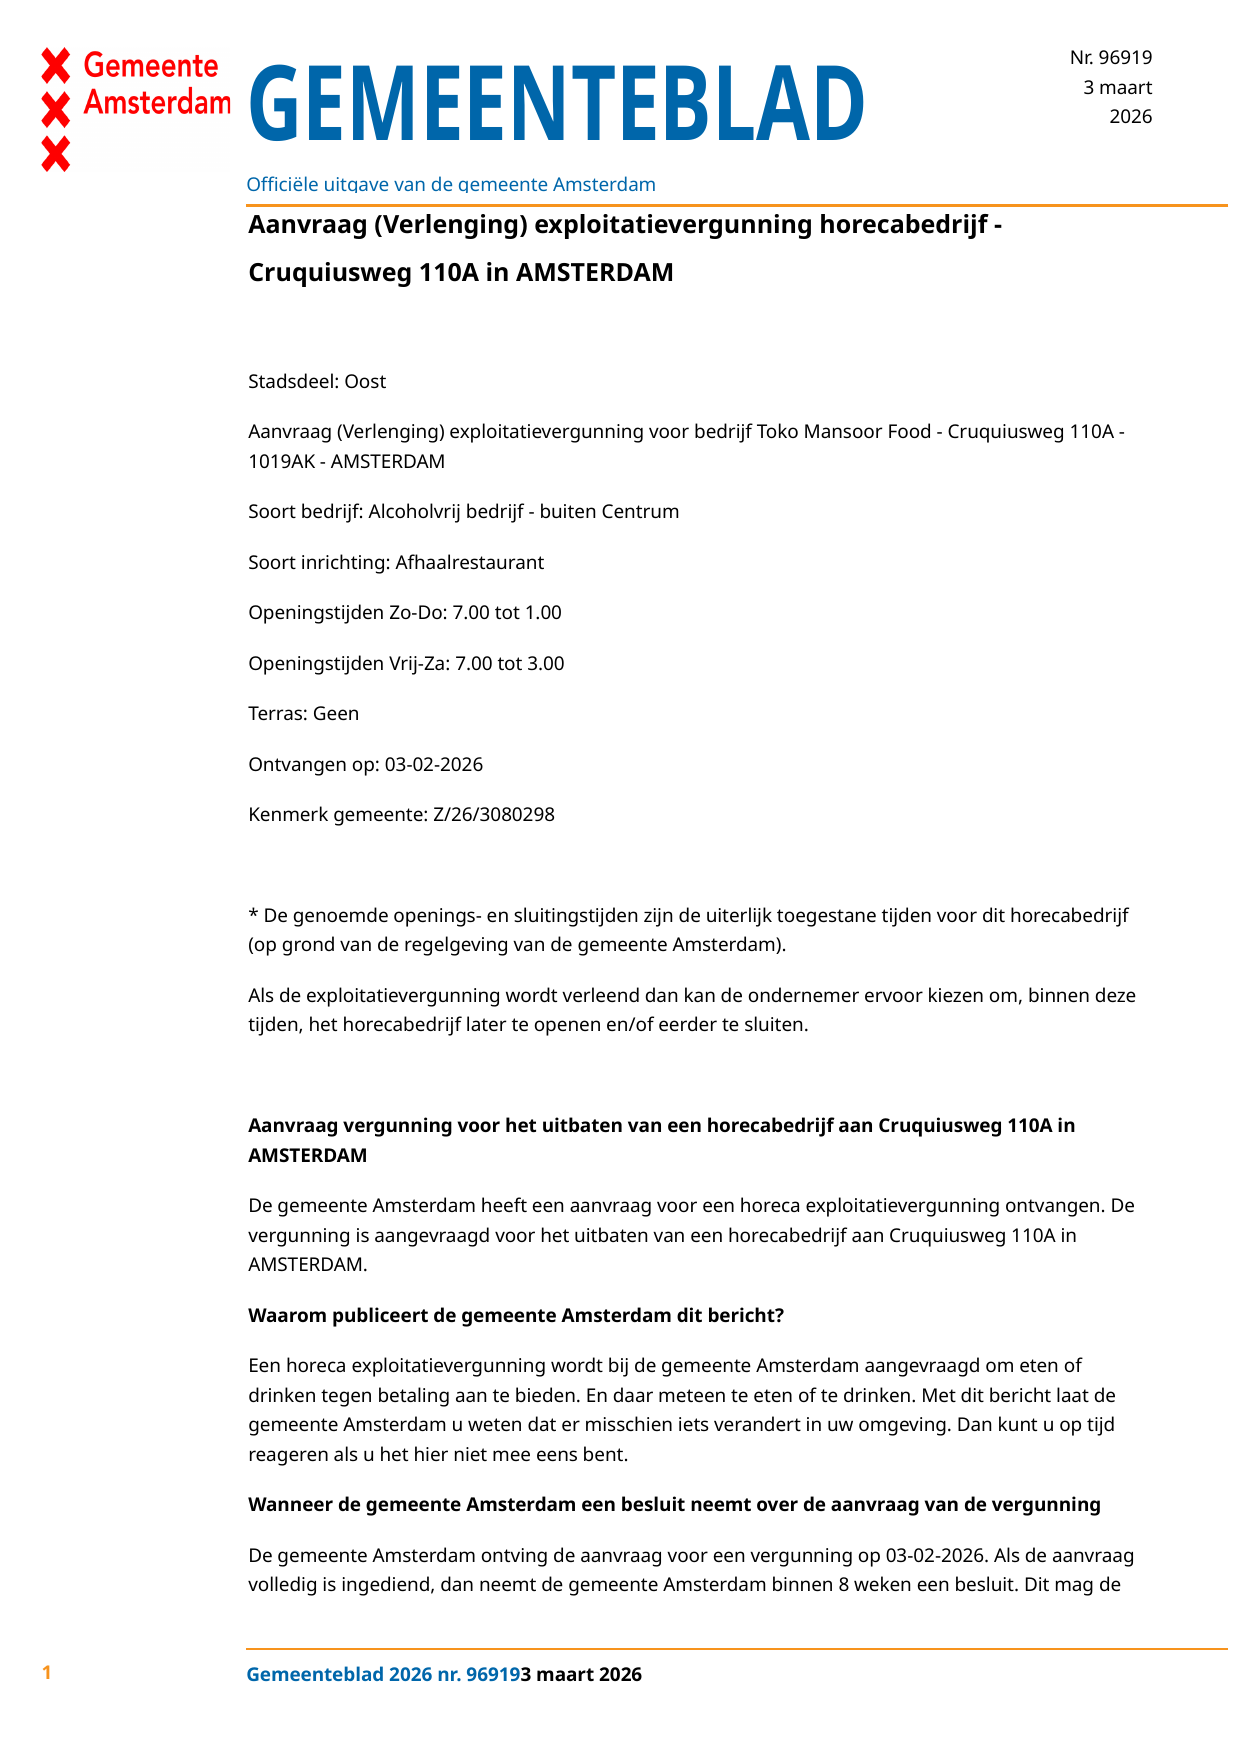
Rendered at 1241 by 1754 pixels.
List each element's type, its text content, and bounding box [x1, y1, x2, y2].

text De gemeente Amsterdam ontving de aanvraag voor een vergunning op 03-02-2026. Als de aanvraag volledig is ingediend, dan neemt de gemeente Amsterdam binnen 8 weken een besluit. Dit mag de [248, 1542, 1152, 1597]
picture [41, 47, 231, 172]
text Aanvraag (Verlenging) exploitatievergunning horecabedrijf - Cruquiusweg 110A in AMSTERDAM [248, 207, 1152, 288]
text Wanneer de gemeente Amsterdam een besluit neemt over de aanvraag van de vergunning [248, 1492, 1152, 1517]
text Soort bedrijf: Alcoholvrij bedrijf - buiten Centrum [248, 499, 1152, 524]
text Ontvangen op: 03-02-2026 [248, 751, 1152, 777]
text * De genoemde openings- en sluitingstijden zijn de uiterlijk toegestane tijden voor dit horecabedrijf (op grond van de regelgeving van de gemeente Amsterdam). [248, 902, 1152, 957]
text Een horeca exploitatievergunning wordt bij de gemeente Amsterdam aangevraagd om eten of drinken tegen betaling aan te bieden. En daar meteen te eten of te drinken. Met dit bericht laat de gemeente Amsterdam u weten dat er misschien iets verandert in uw omgeving. Dan kunt u op tijd reageren als u het hier niet mee eens bent. [248, 1352, 1152, 1467]
text Kenmerk gemeente: Z/26/3080298 [248, 801, 1152, 827]
text Soort inrichting: Afhaalrestaurant [248, 549, 1152, 575]
text Waarom publiceert de gemeente Amsterdam dit bericht? [248, 1302, 1152, 1328]
text De gemeente Amsterdam heeft een aanvraag voor een horeca exploitatievergunning ontvangen. De vergunning is aangevraagd voor het uitbaten van een horecabedrijf aan Cruquiusweg 110A in AMSTERDAM. [248, 1192, 1152, 1277]
text Openingstijden Zo-Do: 7.00 tot 1.00 [248, 599, 1152, 625]
text Stadsdeel: Oost [248, 368, 1152, 394]
text Aanvraag (Verlenging) exploitatievergunning voor bedrijf Toko Mansoor Food - Cruquiusweg 110A - 1019AK - AMSTERDAM [248, 419, 1152, 474]
text Openingstijden Vrij-Za: 7.00 tot 3.00 [248, 650, 1152, 676]
text Aanvraag vergunning voor het uitbaten van een horecabedrijf aan Cruquiusweg 110A in AMSTERDAM [248, 1112, 1152, 1168]
text Terras: Geen [248, 700, 1152, 726]
text Als de exploitatievergunning wordt verleend dan kan de ondernemer ervoor kiezen om, binnen deze tijden, het horecabedrijf later te openen en/of eerder te sluiten. [248, 982, 1152, 1037]
